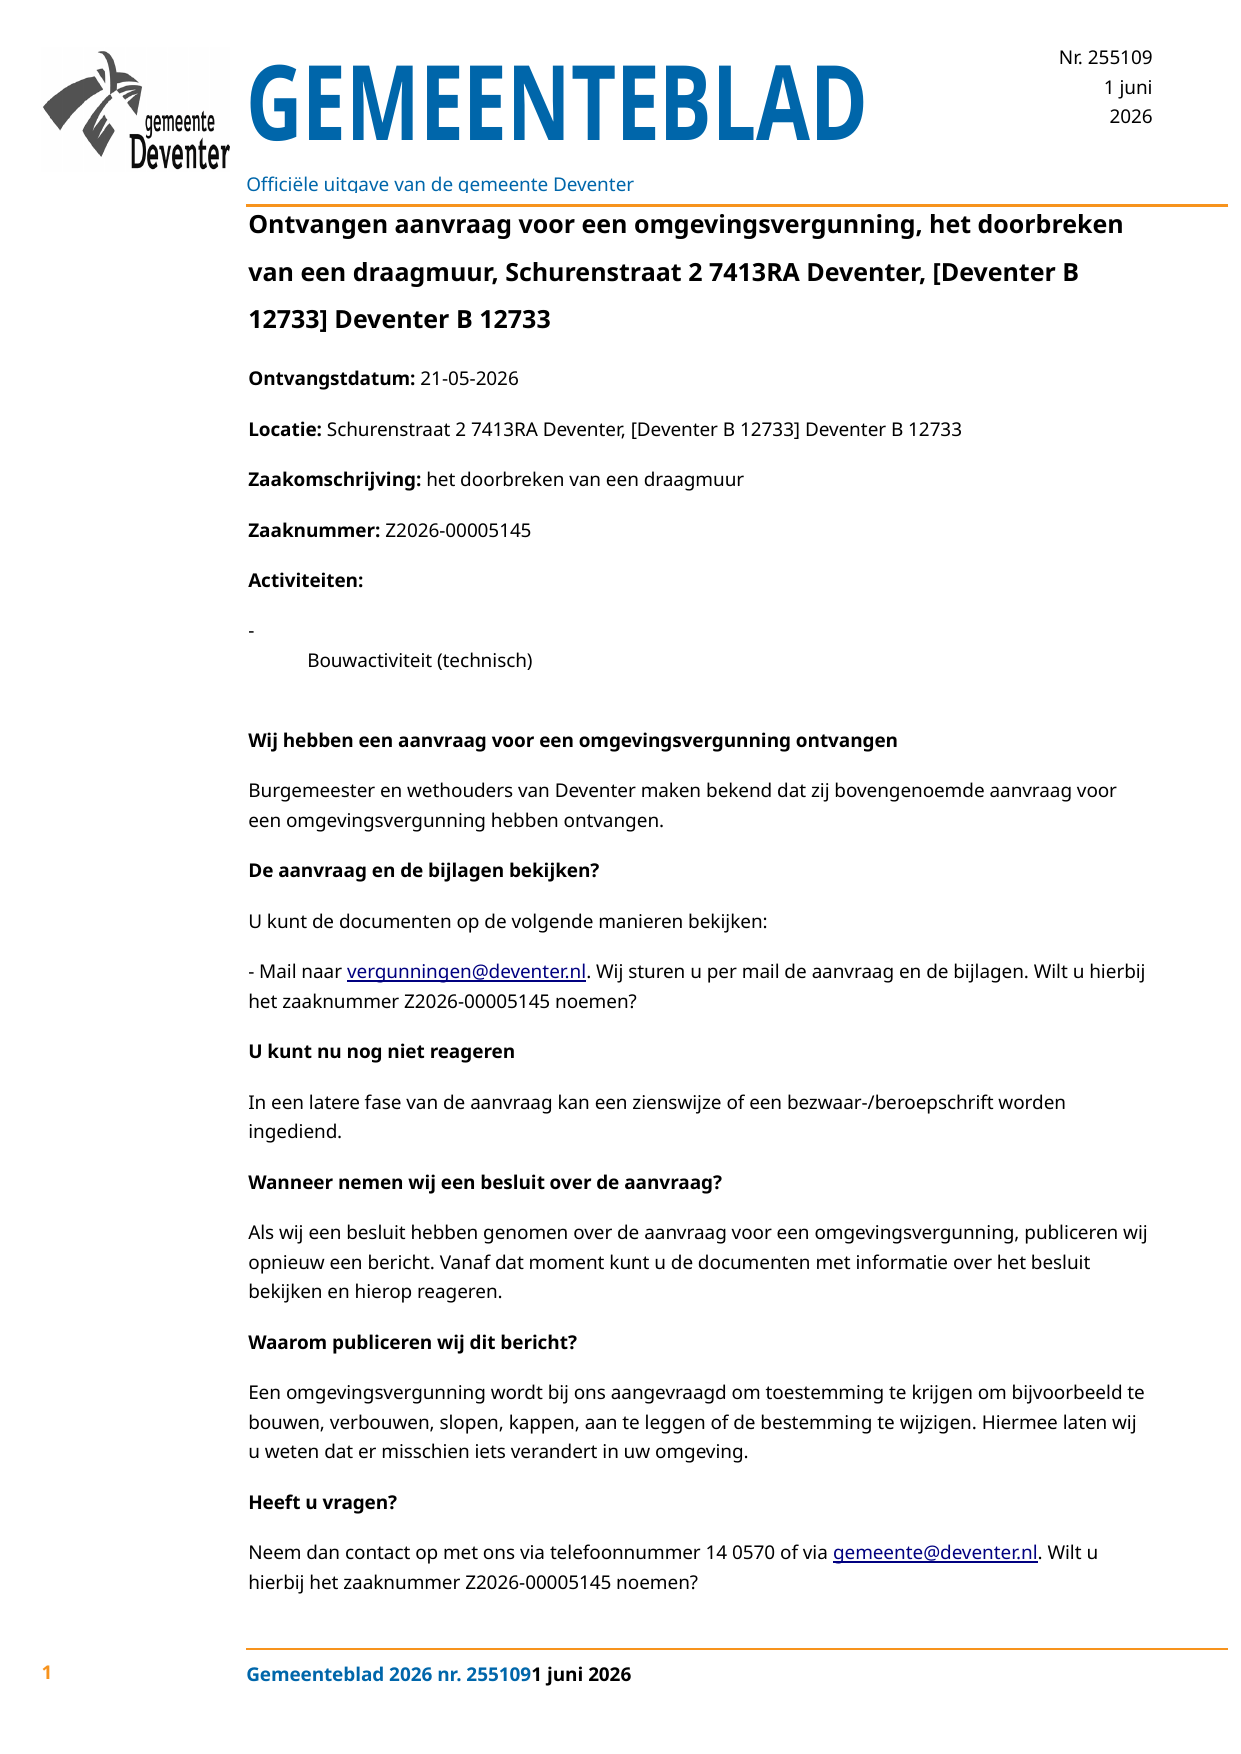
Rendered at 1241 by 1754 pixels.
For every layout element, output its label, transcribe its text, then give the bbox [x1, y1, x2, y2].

text Waarom publiceren wij dit bericht? [248, 1329, 1152, 1354]
picture [41, 47, 231, 172]
text Wij hebben een aanvraag voor een omgevingsvergunning ontvangen [248, 727, 1152, 753]
text Wanneer nemen wij een besluit over de aanvraag? [248, 1169, 1152, 1194]
text De aanvraag en de bijlagen bekijken? [248, 858, 1152, 883]
text Als wij een besluit hebben genomen over de aanvraag voor een omgevingsvergunning, publiceren wij opnieuw een bericht. Vanaf dat moment kunt u de documenten met informatie over het besluit bekijken en hierop reageren. [248, 1219, 1152, 1304]
text U kunt de documenten op de volgende manieren bekijken: [248, 908, 1152, 934]
text Burgemeester en wethouders van Deventer maken bekend dat zij bovengenoemde aanvraag voor een omgevingsvergunning hebben ontvangen. [248, 778, 1152, 833]
text Neem dan contact op met ons via telefoonnummer 14 0570 of via gemeente@deventer.nl. Wilt u hierbij het zaaknummer Z2026-00005145 noemen? [248, 1539, 1152, 1594]
text Zaakomschrijving: het doorbreken van een draagmuur [248, 466, 1152, 492]
text Ontvangen aanvraag voor een omgevingsvergunning, het doorbreken van een draagmuur, Schurenstraat 2 7413RA Deventer, [Deventer B 12733] Deventer B 12733 [248, 207, 1152, 336]
text Activiteiten: [248, 567, 1152, 593]
text In een latere fase van de aanvraag kan een zienswijze of een bezwaar-/beroepschrift worden ingediend. [248, 1089, 1152, 1144]
text U kunt nu nog niet reageren [248, 1038, 1152, 1064]
text - Mail naar vergunningen@deventer.nl. Wij sturen u per mail de aanvraag en de bijlagen. Wilt u hierbij het zaaknummer Z2026-00005145 noemen? [248, 958, 1152, 1014]
text Heeft u vragen? [248, 1489, 1152, 1514]
text Een omgevingsvergunning wordt bij ons aangevraagd om toestemming te krijgen om bijvoorbeeld te bouwen, verbouwen, slopen, kappen, aan te leggen of de bestemming te wijzigen. Hiermee laten wij u weten dat er misschien iets verandert in uw omgeving. [248, 1379, 1152, 1464]
list Bouwactiviteit (technisch) [248, 647, 1152, 673]
text Zaaknummer: Z2026-00005145 [248, 517, 1152, 542]
text Ontvangstdatum: 21-05-2026 [248, 366, 1152, 391]
text Locatie: Schurenstraat 2 7413RA Deventer, [Deventer B 12733] Deventer B 12733 [248, 416, 1152, 442]
